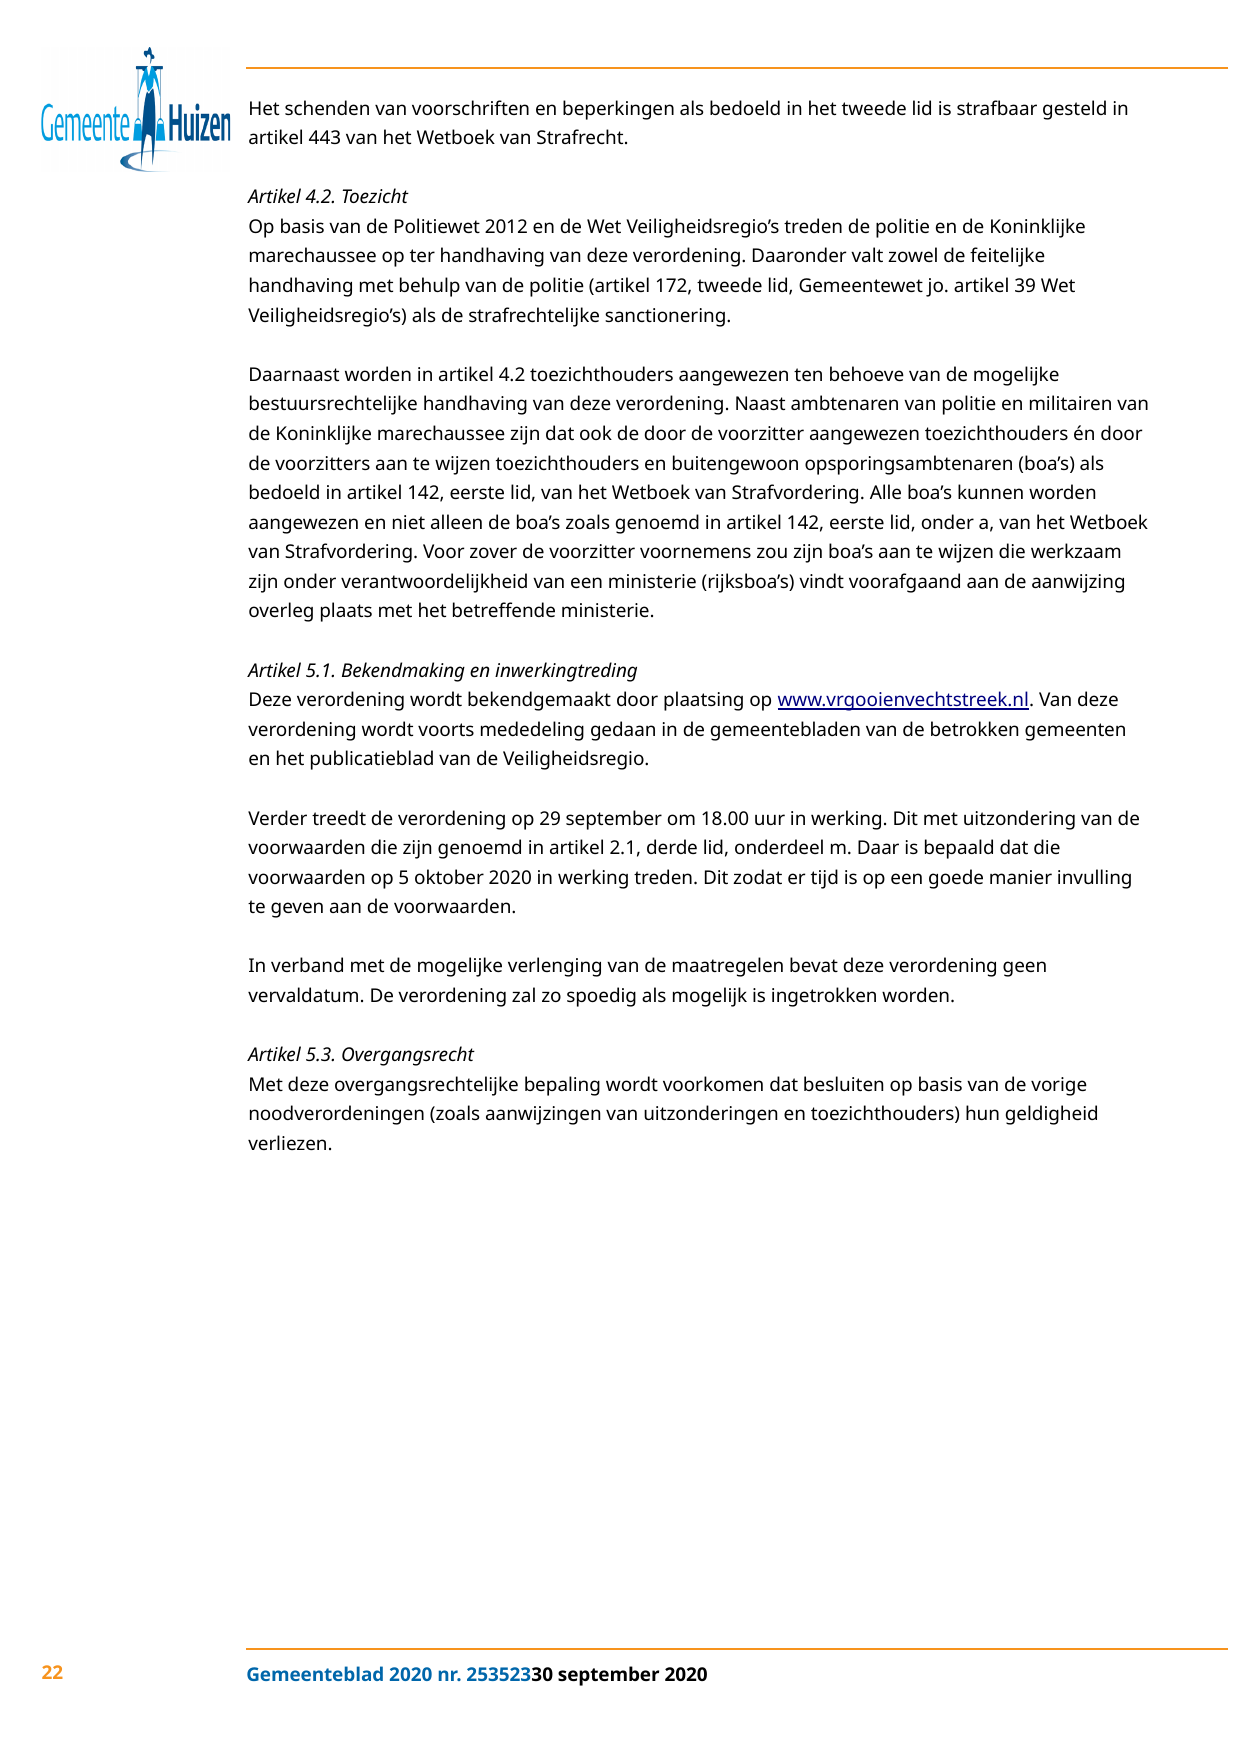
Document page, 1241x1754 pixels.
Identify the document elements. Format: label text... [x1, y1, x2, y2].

text Verder treedt de verordening op 29 september om 18.00 uur in werking. Dit met uitzondering van de voorwaarden die zijn genoemd in artikel 2.1, derde lid, onderdeel m. Daar is bepaald dat die voorwaarden op 5 oktober 2020 in werking treden. Dit zodat er tijd is op een goede manier invulling te geven aan de voorwaarden. [248, 805, 1152, 919]
text Artikel 4.2. Toezicht [248, 183, 1152, 209]
picture [41, 47, 231, 172]
text In verband met de mogelijke verlenging van de maatregelen bevat deze verordening geen vervaldatum. De verordening zal zo spoedig als mogelijk is ingetrokken worden. [248, 953, 1152, 1008]
text Artikel 5.3. Overgangsrecht [248, 1041, 1152, 1067]
text Deze verordening wordt bekendgemaakt door plaatsing op www.vrgooienvechtstreek.nl. Van deze verordening wordt voorts mededeling gedaan in de gemeentebladen van de betrokken gemeenten en het publicatieblad van de Veiligheidsregio. [248, 686, 1152, 771]
text Met deze overgangsrechtelijke bepaling wordt voorkomen dat besluiten op basis van de vorige noodverordeningen (zoals aanwijzingen van uitzonderingen en toezichthouders) hun geldigheid verliezen. [248, 1071, 1152, 1156]
text Het schenden van voorschriften en beperkingen als bedoeld in het tweede lid is strafbaar gesteld in artikel 443 van het Wetboek van Strafrecht. [248, 95, 1152, 150]
text Op basis van de Politiewet 2012 en de Wet Veiligheidsregio’s treden de politie en de Koninklijke marechaussee op ter handhaving van deze verordening. Daaronder valt zowel de feitelijke handhaving met behulp van de politie (artikel 172, tweede lid, Gemeentewet jo. artikel 39 Wet Veiligheidsregio’s) als de strafrechtelijke sanctionering. [248, 213, 1152, 328]
text Artikel 5.1. Bekendmaking en inwerkingtreding [248, 657, 1152, 683]
text Daarnaast worden in artikel 4.2 toezichthouders aangewezen ten behoeve van de mogelijke bestuursrechtelijke handhaving van deze verordening. Naast ambtenaren van politie en militairen van de Koninklijke marechaussee zijn dat ook de door de voorzitter aangewezen toezichthouders én door de voorzitters aan te wijzen toezichthouders en buitengewoon opsporingsambtenaren (boa’s) als bedoeld in artikel 142, eerste lid, van het Wetboek van Strafvordering. Alle boa’s kunnen worden aangewezen en niet alleen de boa’s zoals genoemd in artikel 142, eerste lid, onder a, van het Wetboek van Strafvordering. Voor zover de voorzitter voornemens zou zijn boa’s aan te wijzen die werkzaam zijn onder verantwoordelijkheid van een ministerie (rijksboa’s) vindt voorafgaand aan de aanwijzing overleg plaats met het betreffende ministerie. [248, 361, 1152, 623]
